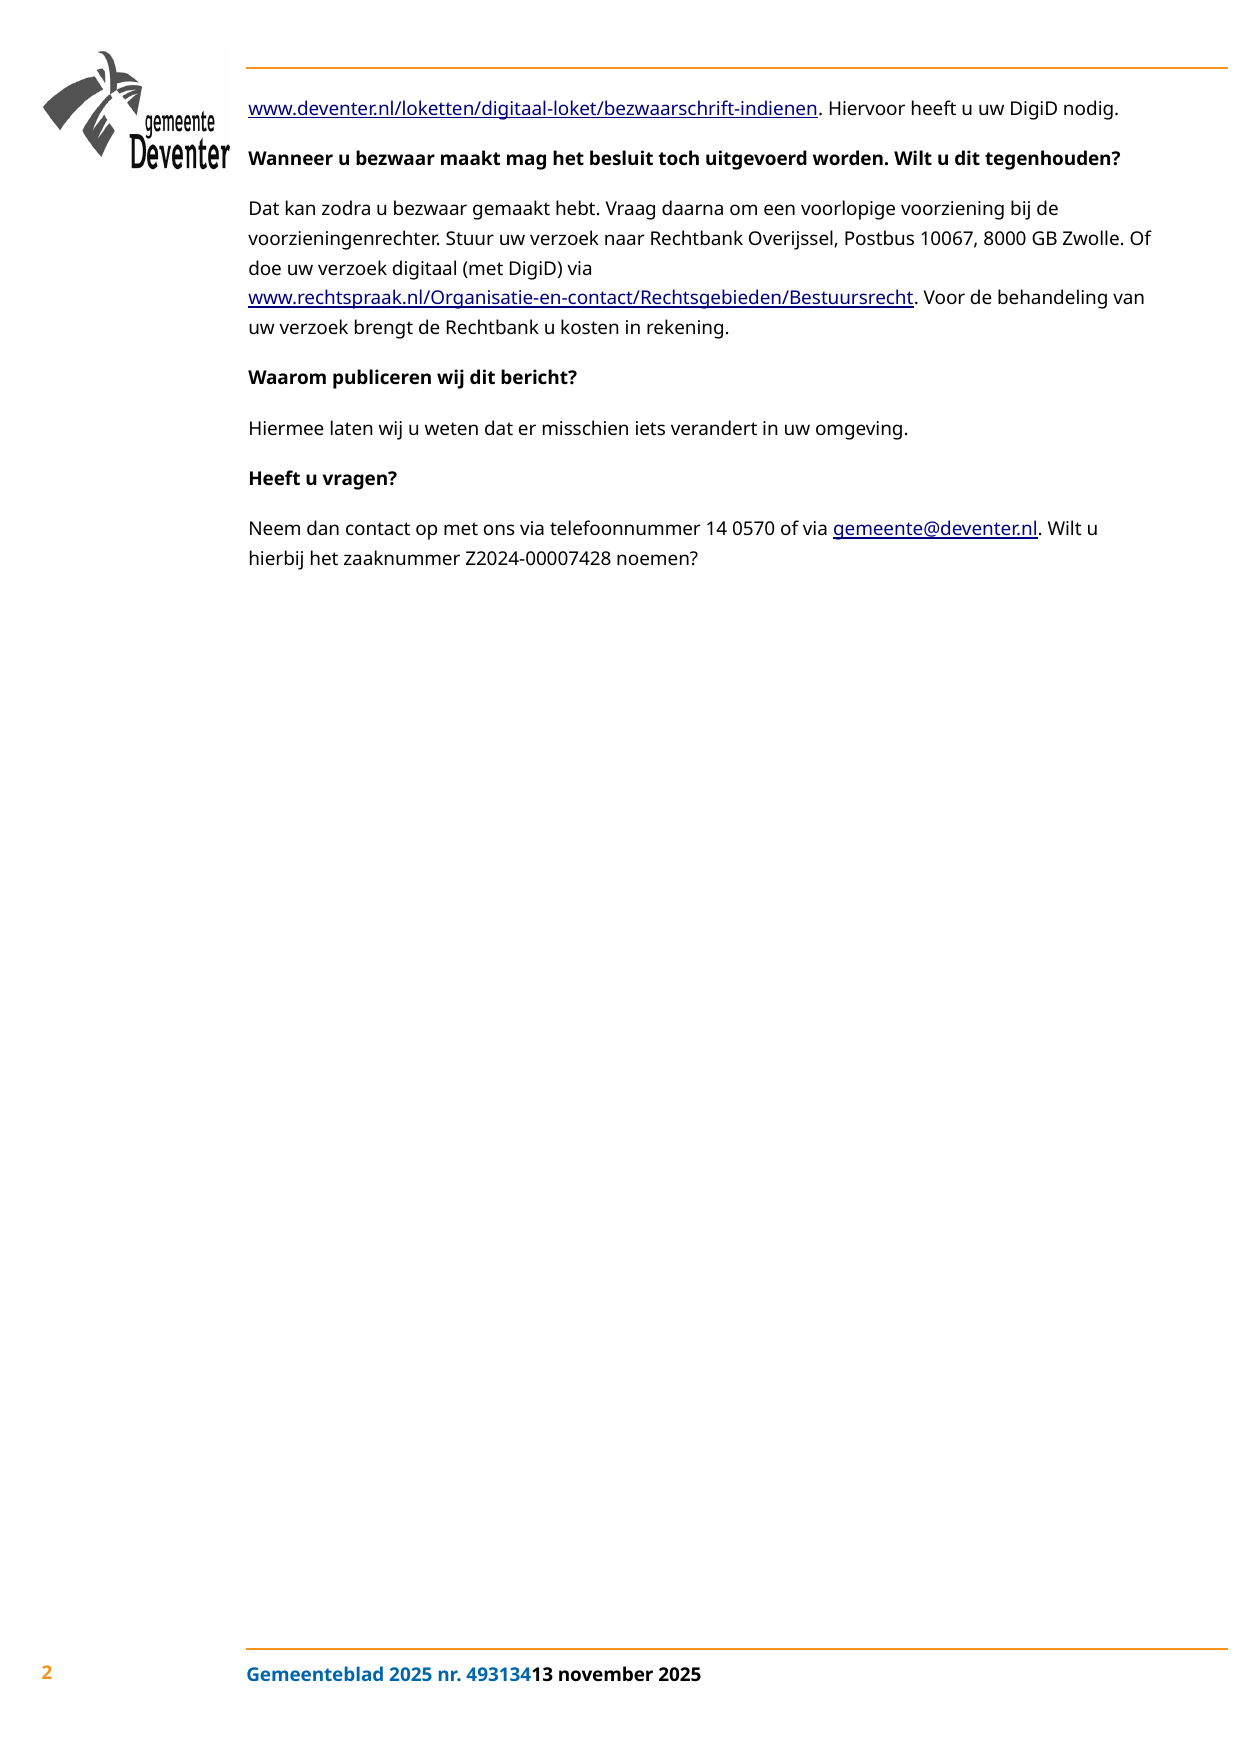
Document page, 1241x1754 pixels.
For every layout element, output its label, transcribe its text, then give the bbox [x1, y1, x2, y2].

text www.deventer.nl/loketten/digitaal-loket/bezwaarschrift-indienen. Hiervoor heeft u uw DigiD nodig. [248, 95, 1152, 121]
text Neem dan contact op met ons via telefoonnummer 14 0570 of via gemeente@deventer.nl. Wilt u hierbij het zaaknummer Z2024-00007428 noemen? [248, 516, 1152, 571]
text Heeft u vragen? [248, 465, 1152, 491]
picture [41, 47, 231, 172]
text Waarom publiceren wij dit bericht? [248, 364, 1152, 390]
text Dat kan zodra u bezwaar gemaakt hebt. Vraag daarna om een voorlopige voorziening bij de voorzieningenrechter. Stuur uw verzoek naar Rechtbank Overijssel, Postbus 10067, 8000 GB Zwolle. Of doe uw verzoek digitaal (met DigiD) via www.rechtspraak.nl/Organisatie-en-contact/Rechtsgebieden/Bestuursrecht. Voor de behandeling van uw verzoek brengt de Rechtbank u kosten in rekening. [248, 196, 1152, 340]
text Hiermee laten wij u weten dat er misschien iets verandert in uw omgeving. [248, 415, 1152, 441]
text Wanneer u bezwaar maakt mag het besluit toch uitgevoerd worden. Wilt u dit tegenhouden? [248, 145, 1152, 171]
